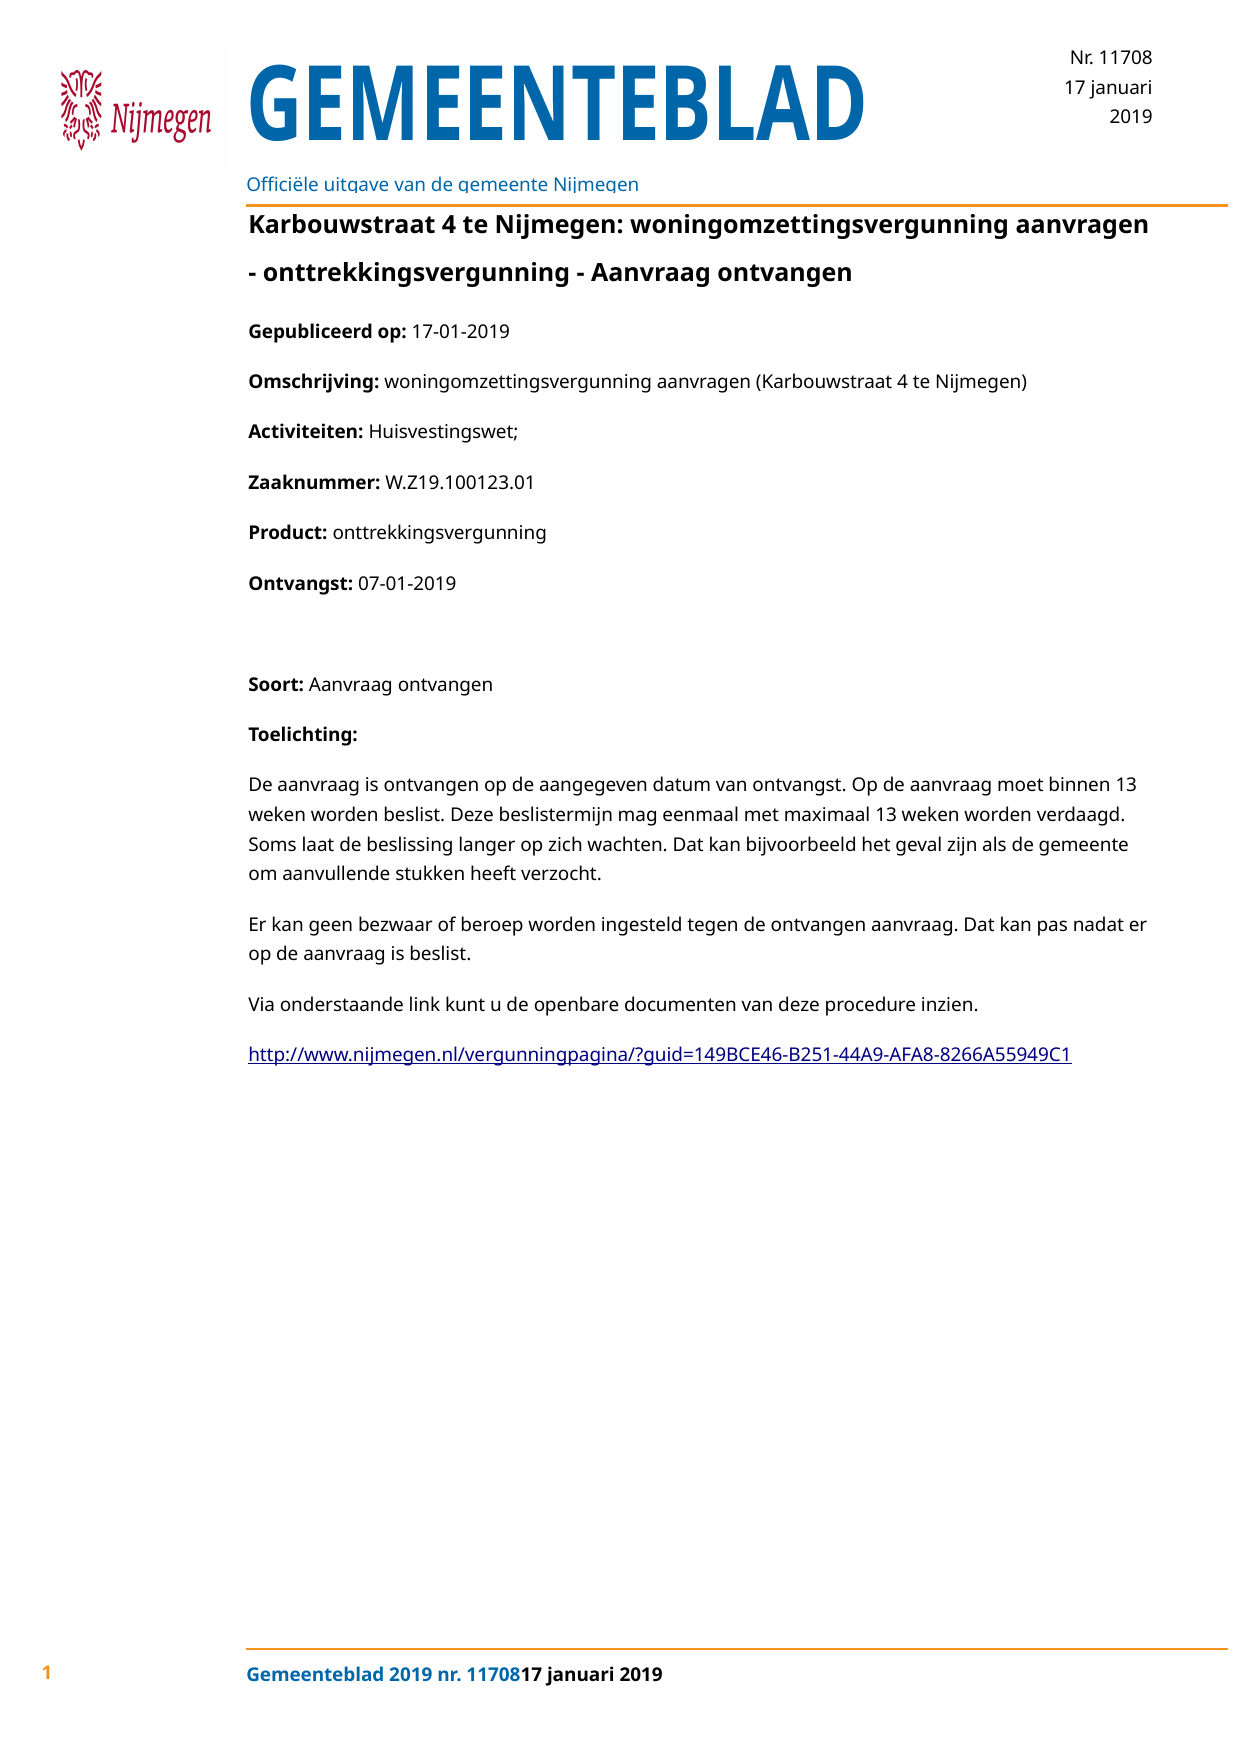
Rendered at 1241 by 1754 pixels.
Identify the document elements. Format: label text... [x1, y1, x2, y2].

text Gepubliceerd op: 17-01-2019 [248, 318, 1152, 344]
text Product: onttrekkingsvergunning [248, 519, 1152, 545]
picture [41, 47, 231, 172]
text Toelichting: [248, 721, 1152, 747]
text Er kan geen bezwaar of beroep worden ingesteld tegen de ontvangen aanvraag. Dat kan pas nadat er op de aanvraag is beslist. [248, 911, 1152, 966]
text Omschrijving: woningomzettingsvergunning aanvragen (Karbouwstraat 4 te Nijmegen) [248, 368, 1152, 394]
text Via onderstaande link kunt u de openbare documenten van deze procedure inzien. [248, 991, 1152, 1017]
text Karbouwstraat 4 te Nijmegen: woningomzettingsvergunning aanvragen - onttrekkingsvergunning - Aanvraag ontvangen [248, 207, 1152, 288]
text Ontvangst: 07-01-2019 [248, 570, 1152, 596]
text De aanvraag is ontvangen op de aangegeven datum van ontvangst. Op de aanvraag moet binnen 13 weken worden beslist. Deze beslistermijn mag eenmaal met maximaal 13 weken worden verdaagd. Soms laat de beslissing langer op zich wachten. Dat kan bijvoorbeeld het geval zijn als de gemeente om aanvullende stukken heeft verzocht. [248, 772, 1152, 886]
text Zaaknummer: W.Z19.100123.01 [248, 469, 1152, 495]
text Soort: Aanvraag ontvangen [248, 671, 1152, 697]
text Activiteiten: Huisvestingswet; [248, 419, 1152, 444]
text http://www.nijmegen.nl/vergunningpagina/?guid=149BCE46-B251-44A9-AFA8-8266A55949C1 [248, 1041, 1152, 1067]
